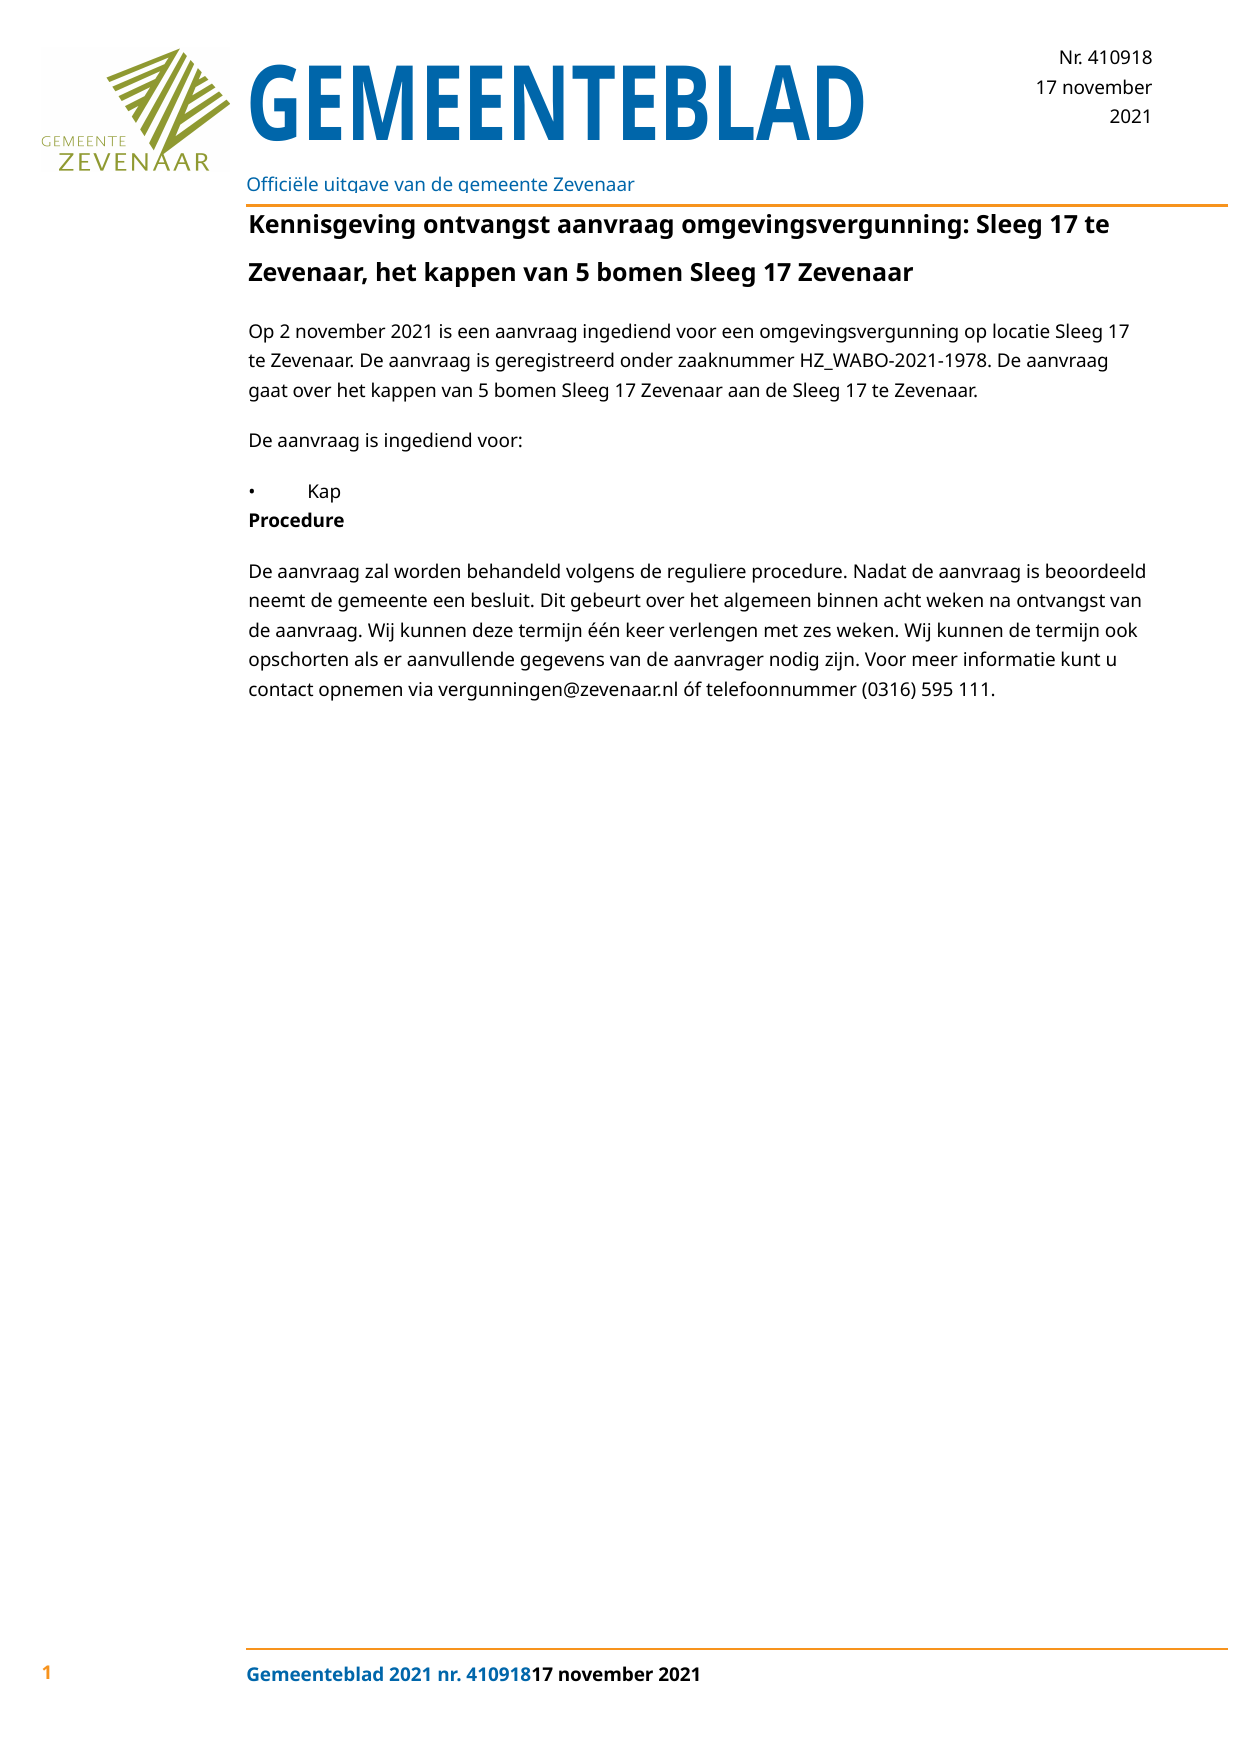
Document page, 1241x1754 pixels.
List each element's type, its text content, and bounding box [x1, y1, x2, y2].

text De aanvraag zal worden behandeld volgens de reguliere procedure. Nadat de aanvraag is beoordeeld neemt de gemeente een besluit. Dit gebeurt over het algemeen binnen acht weken na ontvangst van de aanvraag. Wij kunnen deze termijn één keer verlengen met zes weken. Wij kunnen de termijn ook opschorten als er aanvullende gegevens van de aanvrager nodig zijn. Voor meer informatie kunt u contact opnemen via vergunningen@zevenaar.nl óf telefoonnummer (0316) 595 111. [248, 558, 1152, 702]
text Op 2 november 2021 is een aanvraag ingediend voor een omgevingsvergunning op locatie Sleeg 17 te Zevenaar. De aanvraag is geregistreerd onder zaaknummer HZ_WABO-2021-1978. De aanvraag gaat over het kappen van 5 bomen Sleeg 17 Zevenaar aan de Sleeg 17 te Zevenaar. [248, 318, 1152, 403]
text De aanvraag is ingediend voor: [248, 427, 1152, 453]
text Procedure [248, 507, 1152, 533]
picture [41, 47, 231, 172]
list Kap [248, 478, 1152, 504]
text Kennisgeving ontvangst aanvraag omgevingsvergunning: Sleeg 17 te Zevenaar, het kappen van 5 bomen Sleeg 17 Zevenaar [248, 207, 1152, 288]
